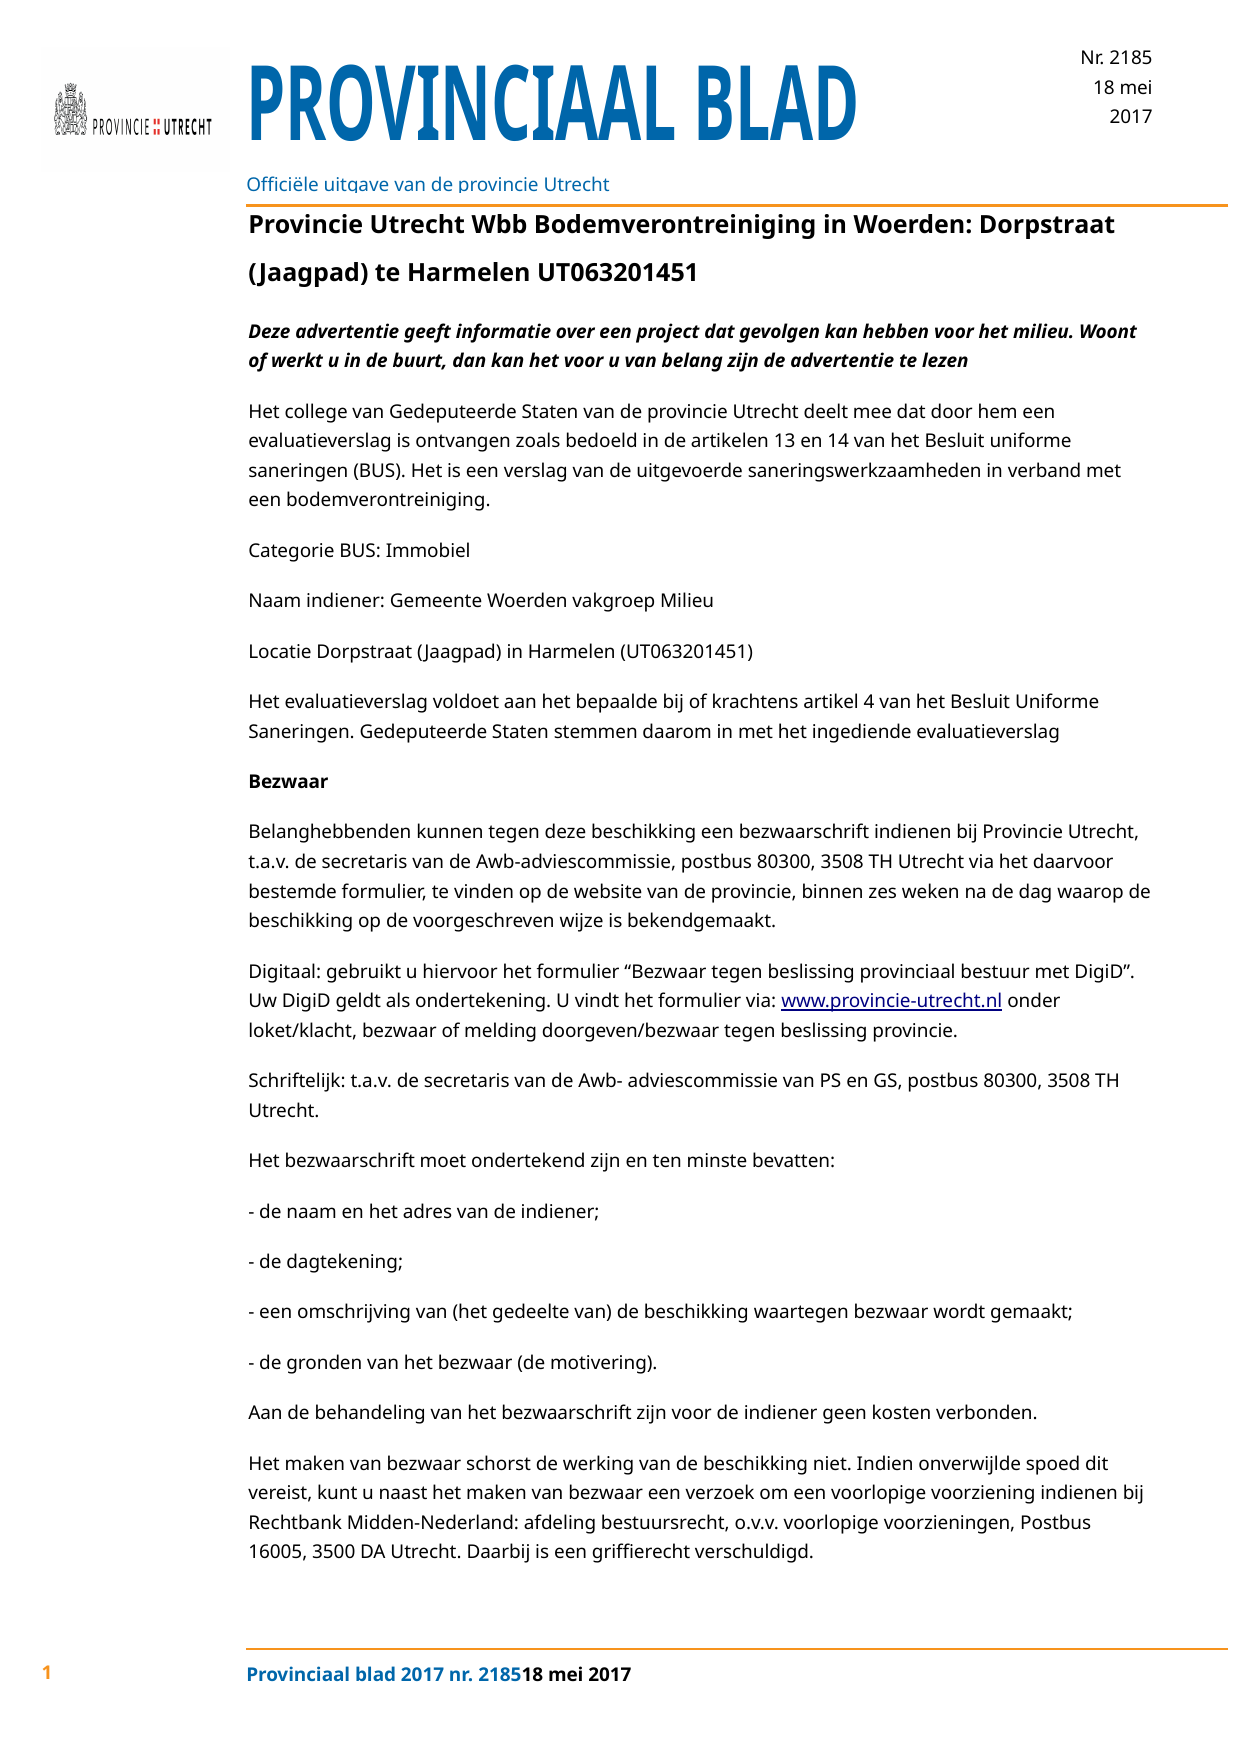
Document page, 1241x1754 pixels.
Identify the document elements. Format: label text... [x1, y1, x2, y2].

text Bezwaar [248, 768, 1152, 794]
text - de gronden van het bezwaar (de motivering). [248, 1349, 1152, 1375]
text Categorie BUS: Immobiel [248, 537, 1152, 563]
text Locatie Dorpstraat (Jaagpad) in Harmelen (UT063201451) [248, 638, 1152, 664]
text Digitaal: gebruikt u hiervoor het formulier “Bezwaar tegen beslissing provinciaal bestuur met DigiD”. Uw DigiD geldt als ondertekening. U vindt het formulier via: www.provincie-utrecht.nl onder loket/klacht, bezwaar of melding doorgeven/bezwaar tegen beslissing provincie. [248, 958, 1152, 1043]
text Het maken van bezwaar schorst de werking van de beschikking niet. Indien onverwijlde spoed dit vereist, kunt u naast het maken van bezwaar een verzoek om een voorlopige voorziening indienen bij Rechtbank Midden-Nederland: afdeling bestuursrecht, o.v.v. voorlopige voorzieningen, Postbus 16005, 3500 DA Utrecht. Daarbij is een griffierecht verschuldigd. [248, 1450, 1152, 1564]
text Provincie Utrecht Wbb Bodemverontreiniging in Woerden: Dorpstraat (Jaagpad) te Harmelen UT063201451 [248, 207, 1152, 288]
text - de naam en het adres van de indiener; [248, 1198, 1152, 1224]
text Het college van Gedeputeerde Staten van de provincie Utrecht deelt mee dat door hem een evaluatieverslag is ontvangen zoals bedoeld in de artikelen 13 en 14 van het Besluit uniforme saneringen (BUS). Het is een verslag van de uitgevoerde saneringswerkzaamheden in verband met een bodemverontreiniging. [248, 398, 1152, 512]
text Schriftelijk: t.a.v. de secretaris van de Awb- adviescommissie van PS en GS, postbus 80300, 3508 TH Utrecht. [248, 1067, 1152, 1123]
text Het bezwaarschrift moet ondertekend zijn en ten minste bevatten: [248, 1147, 1152, 1173]
picture [41, 47, 231, 172]
text Belanghebbenden kunnen tegen deze beschikking een bezwaarschrift indienen bij Provincie Utrecht, t.a.v. de secretaris van de Awb-adviescommissie, postbus 80300, 3508 TH Utrecht via het daarvoor bestemde formulier, te vinden op de website van de provincie, binnen zes weken na de dag waarop de beschikking op de voorgeschreven wijze is bekendgemaakt. [248, 819, 1152, 933]
text Het evaluatieverslag voldoet aan het bepaalde bij of krachtens artikel 4 van het Besluit Uniforme Saneringen. Gedeputeerde Staten stemmen daarom in met het ingediende evaluatieverslag [248, 688, 1152, 744]
text Aan de behandeling van het bezwaarschrift zijn voor de indiener geen kosten verbonden. [248, 1399, 1152, 1425]
text - de dagtekening; [248, 1248, 1152, 1274]
text Deze advertentie geeft informatie over een project dat gevolgen kan hebben voor het milieu. Woont of werkt u in de buurt, dan kan het voor u van belang zijn de advertentie te lezen [248, 318, 1152, 373]
text - een omschrijving van (het gedeelte van) de beschikking waartegen bezwaar wordt gemaakt; [248, 1299, 1152, 1324]
text Naam indiener: Gemeente Woerden vakgroep Milieu [248, 587, 1152, 613]
